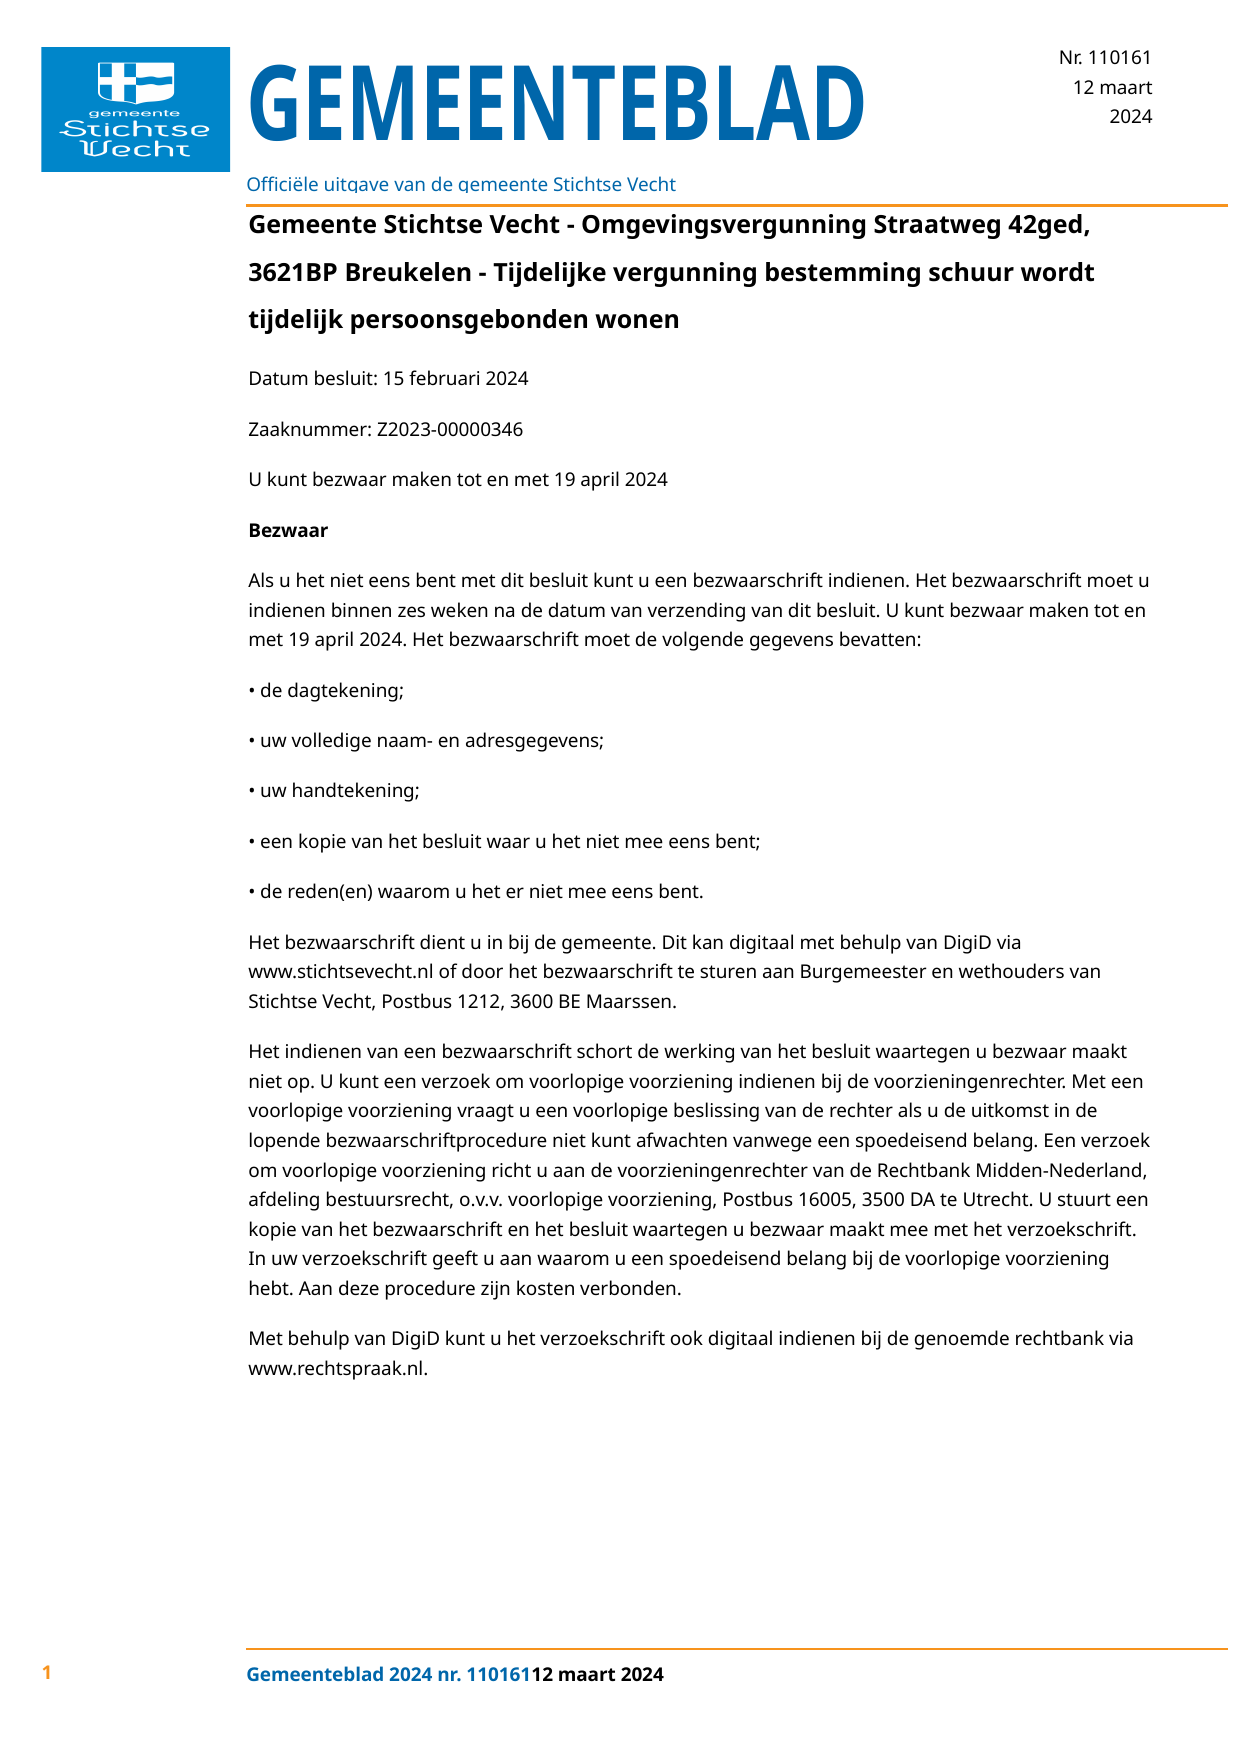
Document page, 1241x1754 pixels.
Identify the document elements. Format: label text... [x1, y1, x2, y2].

picture [99, 63, 135, 101]
text • de dagtekening; [248, 677, 1152, 702]
text Als u het niet eens bent met dit besluit kunt u een bezwaarschrift indienen. Het bezwaarschrift moet u indienen binnen zes weken na de datum van verzending van dit besluit. U kunt bezwaar maken tot en met 19 april 2024. Het bezwaarschrift moet de volgende gegevens bevatten: [248, 567, 1152, 652]
text Bezwaar [248, 517, 1152, 542]
text • uw volledige naam- en adresgegevens; [248, 727, 1152, 753]
text • de reden(en) waarom u het er niet mee eens bent. [248, 878, 1152, 904]
picture [137, 63, 174, 103]
text Het indienen van een bezwaarschrift schort de werking van het besluit waartegen u bezwaar maakt niet op. U kunt een verzoek om voorlopige voorziening indienen bij de voorzieningenrechter. Met een voorlopige voorziening vraagt u een voorlopige beslissing van de rechter als u de uitkomst in de lopende bezwaarschriftprocedure niet kunt afwachten vanwege een spoedeisend belang. Een verzoek om voorlopige voorziening richt u aan de voorzieningenrechter van de Rechtbank Midden-Nederland, afdeling bestuursrecht, o.v.v. voorlopige voorziening, Postbus 16005, 3500 DA te Utrecht. U stuurt een kopie van het bezwaarschrift en het besluit waartegen u bezwaar maakt mee met het verzoekschrift. In uw verzoekschrift geeft u aan waarom u een spoedeisend belang bij de voorlopige voorziening hebt. Aan deze procedure zijn kosten verbonden. [248, 1038, 1152, 1301]
text • uw handtekening; [248, 778, 1152, 803]
text Het bezwaarschrift dient u in bij de gemeente. Dit kan digitaal met behulp van DigiD via www.stichtsevecht.nl of door het bezwaarschrift te sturen aan Burgemeester en wethouders van Stichtse Vecht, Postbus 1212, 3600 BE Maarssen. [248, 929, 1152, 1014]
text U kunt bezwaar maken tot en met 19 april 2024 [248, 466, 1152, 492]
text Datum besluit: 15 februari 2024 [248, 366, 1152, 391]
text Gemeente Stichtse Vecht - Omgevingsvergunning Straatweg 42ged, 3621BP Breukelen - Tijdelijke vergunning bestemming schuur wordt tijdelijk persoonsgebonden wonen [248, 207, 1152, 336]
text • een kopie van het besluit waar u het niet mee eens bent; [248, 828, 1152, 854]
text Met behulp van DigiD kunt u het verzoekschrift ook digitaal indienen bij de genoemde rechtbank via www.rechtspraak.nl. [248, 1326, 1152, 1381]
text Zaaknummer: Z2023-00000346 [248, 416, 1152, 442]
